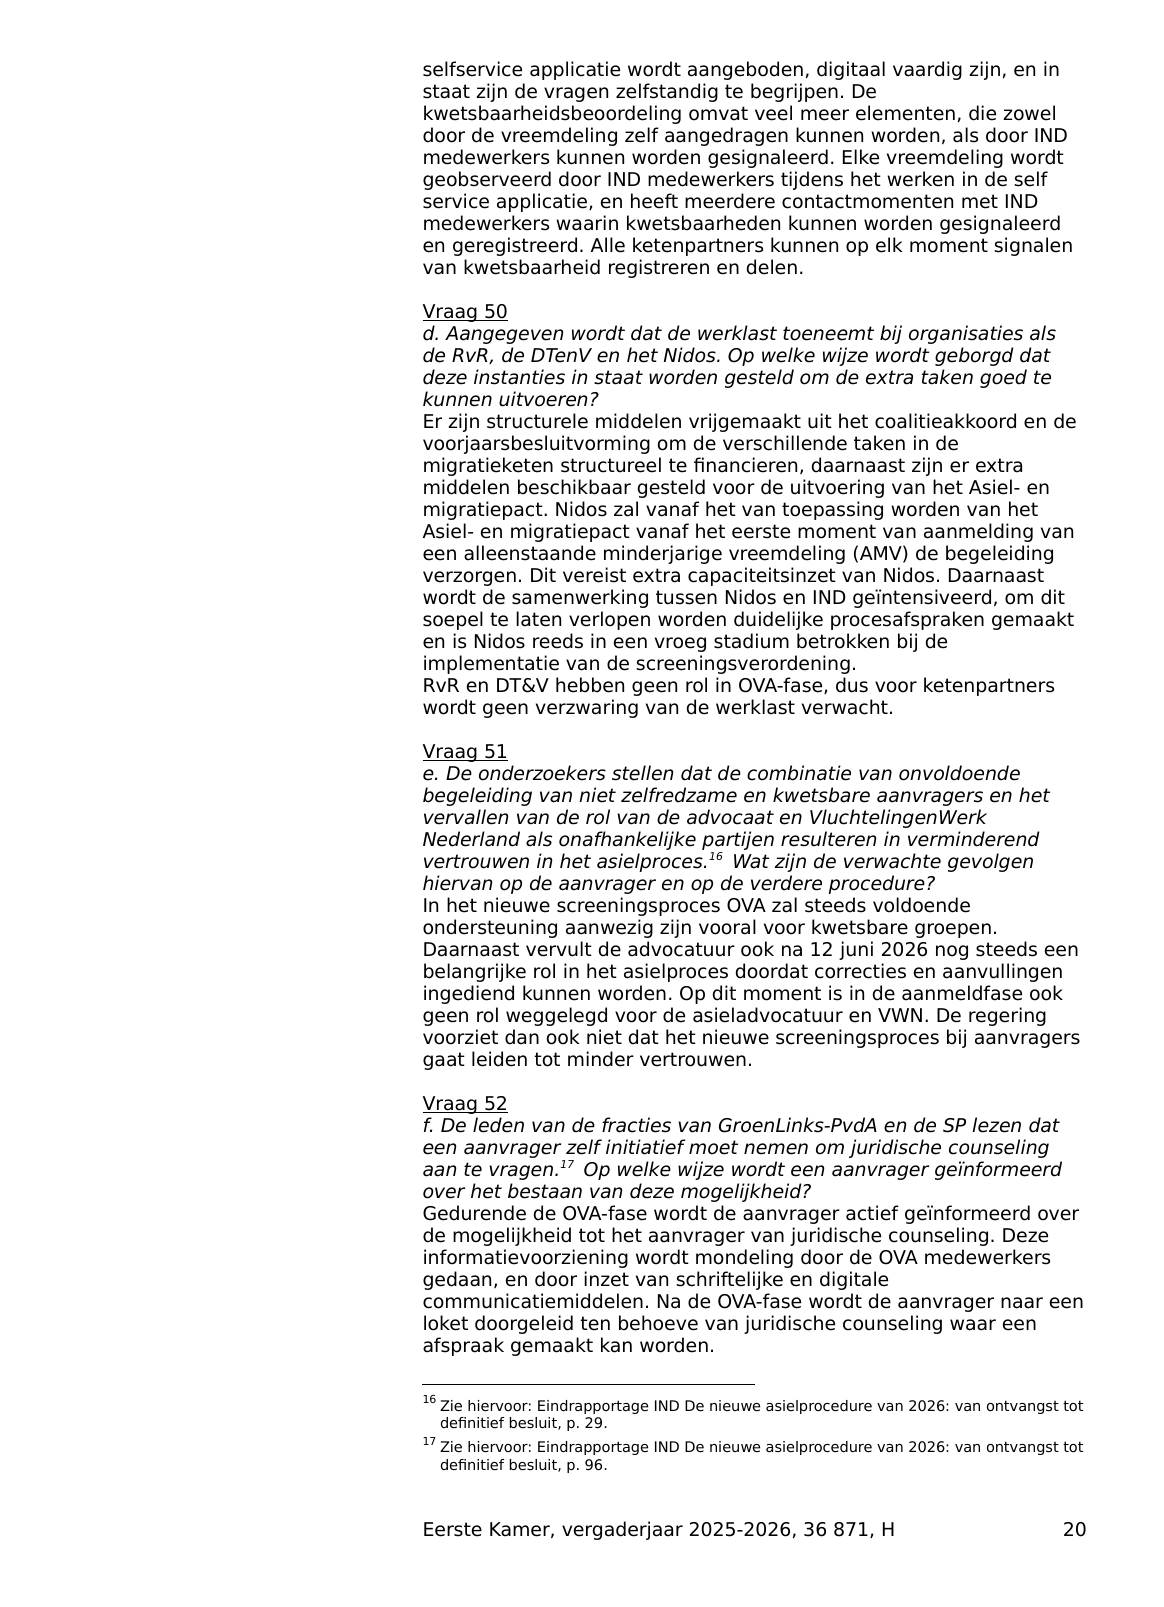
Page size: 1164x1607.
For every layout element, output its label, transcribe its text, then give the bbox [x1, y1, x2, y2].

text Er zijn structurele middelen vrijgemaakt uit het coalitieakkoord en de voorjaarsbesluitvorming om de verschillende taken in de migratieketen structureel te financieren, daarnaast zijn er extra middelen beschikbaar gesteld voor de uitvoering van het Asiel- en migratiepact. Nidos zal vanaf het van toepassing worden van het Asiel- en migratiepact vanaf het eerste moment van aanmelding van een alleenstaande minderjarige vreemdeling (AMV) de begeleiding verzorgen. Dit vereist extra capaciteitsinzet van Nidos. Daarnaast wordt de samenwerking tussen Nidos en IND geïntensiveerd, om dit soepel te laten verlopen worden duidelijke procesafspraken gemaakt en is Nidos reeds in een vroeg stadium betrokken bij de implementatie van de screeningsverordening. [422, 411, 1087, 675]
text Vraag 52 [422, 1093, 1087, 1115]
text RvR en DT&V hebben geen rol in OVA-fase, dus voor ketenpartners wordt geen verzwaring van de werklast verwacht. [422, 675, 1087, 719]
text Gedurende de OVA-fase wordt de aanvrager actief geïnformeerd over de mogelijkheid tot het aanvrager van juridische counseling. Deze informatievoorziening wordt mondeling door de OVA medewerkers gedaan, en door inzet van schriftelijke en digitale communicatiemiddelen. Na de OVA-fase wordt de aanvrager naar een loket doorgeleid ten behoeve van juridische counseling waar een afspraak gemaakt kan worden. [422, 1203, 1087, 1356]
text Vraag 51 [422, 741, 1087, 763]
text e. De onderzoekers stellen dat de combinatie van onvoldoende begeleiding van niet zelfredzame en kwetsbare aanvragers en het vervallen van de rol van de advocaat en VluchtelingenWerk Nederland als onafhankelijke partijen resulteren in verminderend vertrouwen in het asielproces. Wat zijn de verwachte gevolgen hiervan op de aanvrager en op de verdere procedure? [422, 763, 1087, 895]
text Zie hiervoor: Eindrapportage IND De nieuwe asielprocedure van 2026: van ontvangst tot definitief besluit, p. 96. [422, 1435, 1087, 1474]
text f. De leden van de fracties van GroenLinks-PvdA en de SP lezen dat een aanvrager zelf initiatief moet nemen om juridische counseling aan te vragen. Op welke wijze wordt een aanvrager geïnformeerd over het bestaan van deze mogelijkheid? [422, 1115, 1087, 1203]
text In het nieuwe screeningsproces OVA zal steeds voldoende ondersteuning aanwezig zijn vooral voor kwetsbare groepen. Daarnaast vervult de advocatuur ook na 12 juni 2026 nog steeds een belangrijke rol in het asielproces doordat correcties en aanvullingen ingediend kunnen worden. Op dit moment is in de aanmeldfase ook geen rol weggelegd voor de asieladvocatuur en VWN. De regering voorziet dan ook niet dat het nieuwe screeningsproces bij aanvragers gaat leiden tot minder vertrouwen. [422, 895, 1087, 1071]
text selfservice applicatie wordt aangeboden, digitaal vaardig zijn, en in staat zijn de vragen zelfstandig te begrijpen. De kwetsbaarheidsbeoordeling omvat veel meer elementen, die zowel door de vreemdeling zelf aangedragen kunnen worden, als door IND medewerkers kunnen worden gesignaleerd. Elke vreemdeling wordt geobserveerd door IND medewerkers tijdens het werken in de self service applicatie, en heeft meerdere contactmomenten met IND medewerkers waarin kwetsbaarheden kunnen worden gesignaleerd en geregistreerd. Alle ketenpartners kunnen op elk moment signalen van kwetsbaarheid registreren en delen. [422, 59, 1087, 279]
text d. Aangegeven wordt dat de werklast toeneemt bij organisaties als de RvR, de DTenV en het Nidos. Op welke wijze wordt geborgd dat deze instanties in staat worden gesteld om de extra taken goed te kunnen uitvoeren? [422, 323, 1087, 411]
text Zie hiervoor: Eindrapportage IND De nieuwe asielprocedure van 2026: van ontvangst tot definitief besluit, p. 29. [422, 1393, 1087, 1432]
text Vraag 50 [422, 301, 1087, 323]
